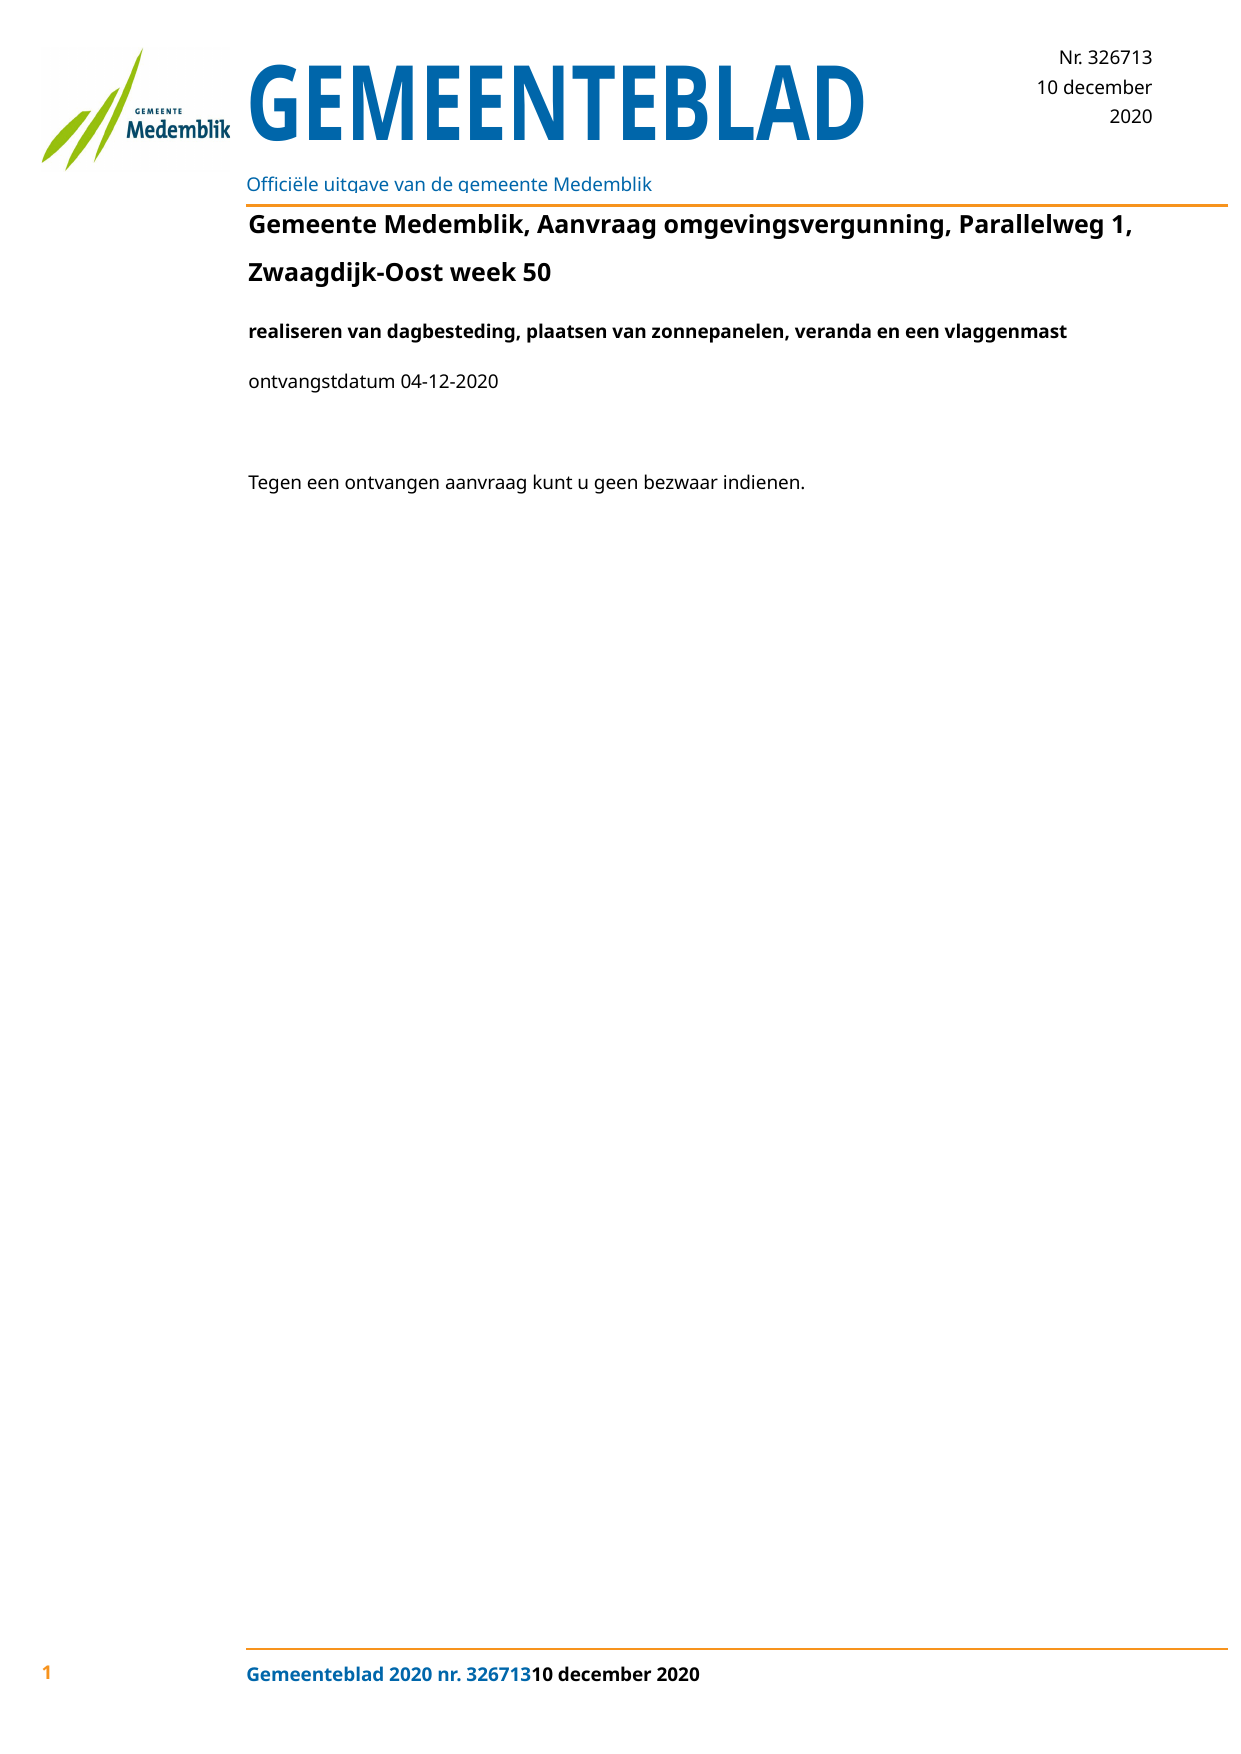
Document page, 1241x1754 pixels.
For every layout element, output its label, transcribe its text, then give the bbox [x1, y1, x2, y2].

text realiseren van dagbesteding, plaatsen van zonnepanelen, veranda en een vlaggenmast [248, 318, 1152, 344]
picture [41, 47, 231, 172]
text Tegen een ontvangen aanvraag kunt u geen bezwaar indienen. [248, 469, 1152, 495]
text Gemeente Medemblik, Aanvraag omgevingsvergunning, Parallelweg 1, Zwaagdijk-Oost week 50 [248, 207, 1152, 288]
text ontvangstdatum 04-12-2020 [248, 368, 1152, 394]
